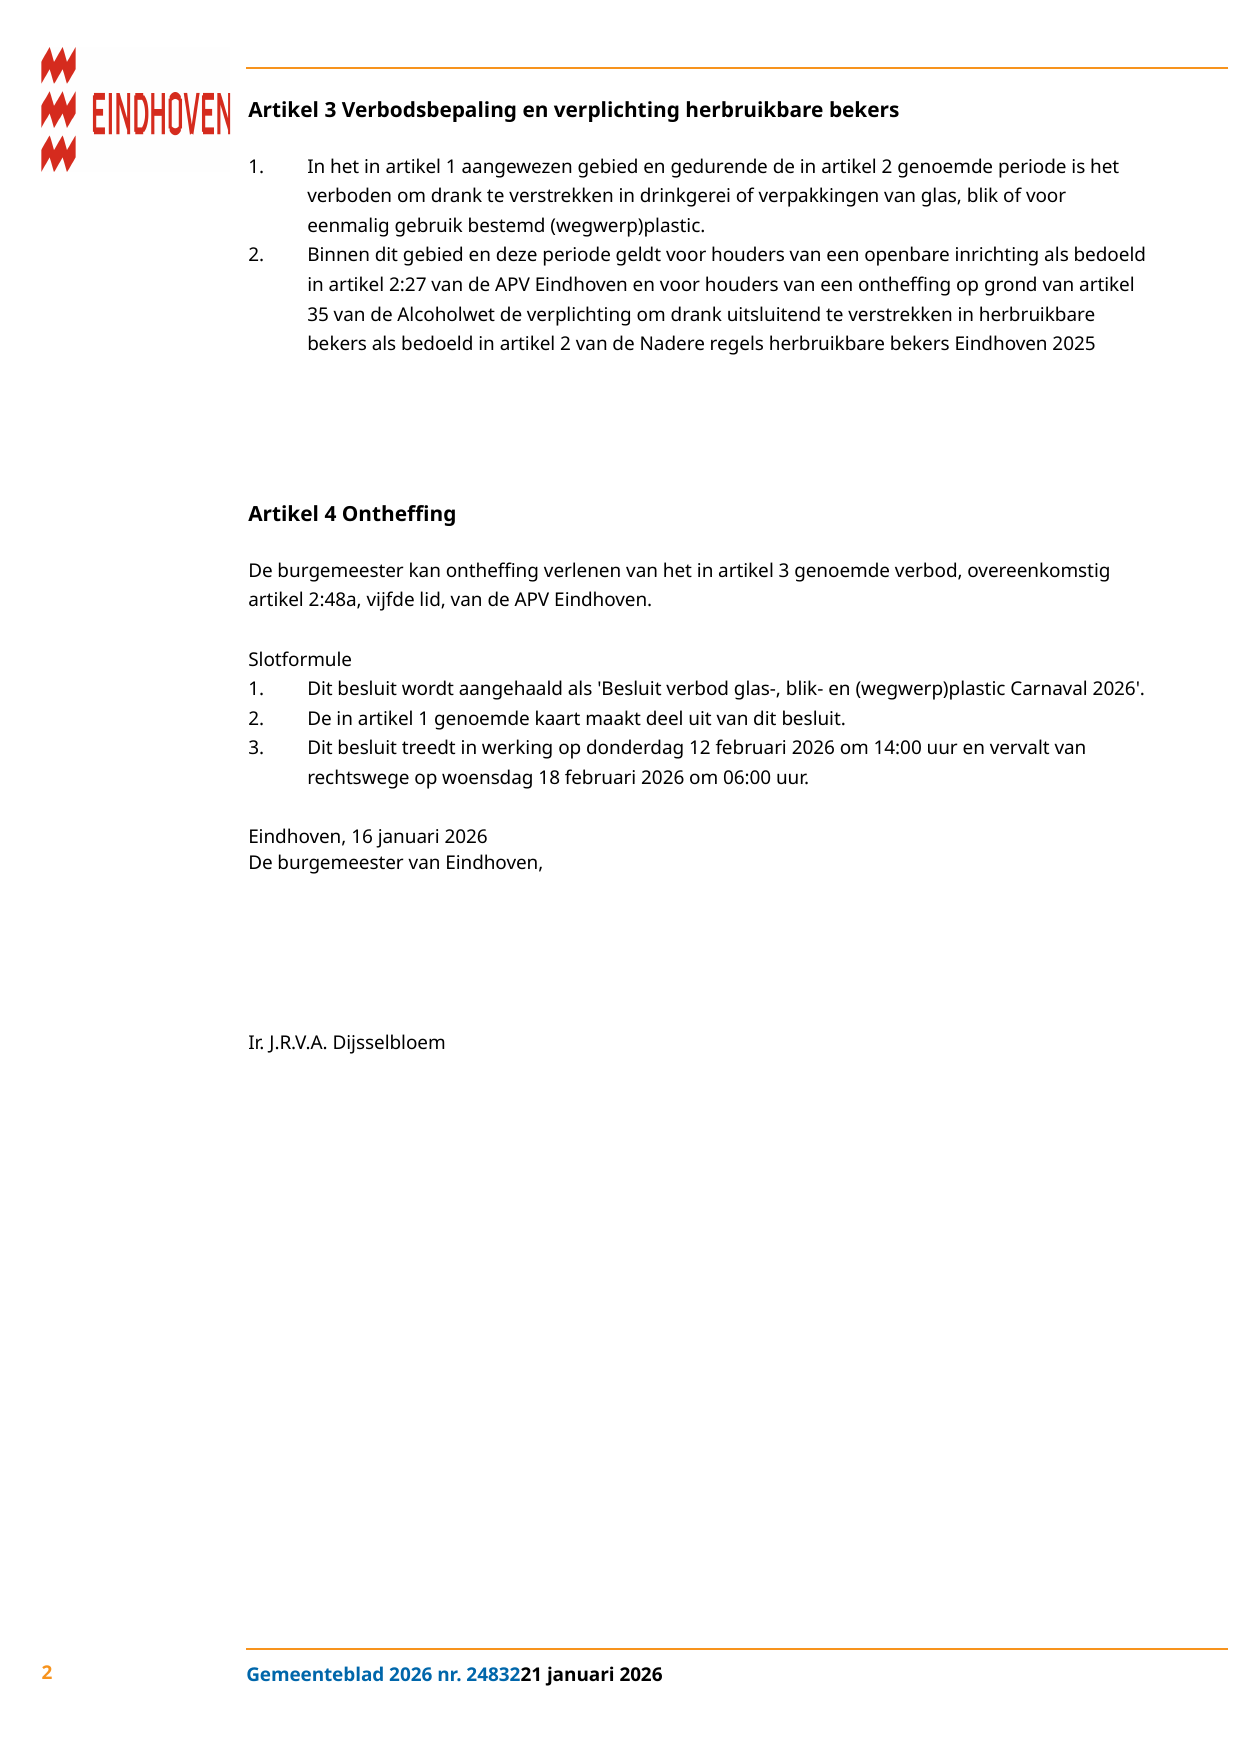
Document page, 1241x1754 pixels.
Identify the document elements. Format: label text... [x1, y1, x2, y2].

list Dit besluit treedt in werking op donderdag 12 februari 2026 om 14:00 uur en vervalt van rechtswege op woensdag 18 februari 2026 om 06:00 uur. [248, 734, 1152, 790]
list Binnen dit gebied en deze periode geldt voor houders van een openbare inrichting als bedoeld in artikel 2:27 van de APV Eindhoven en voor houders van een ontheffing op grond van artikel 35 van de Alcoholwet de verplichting om drank uitsluitend te verstrekken in herbruikbare bekers als bedoeld in artikel 2 van de Nadere regels herbruikbare bekers Eindhoven 2025 [248, 242, 1152, 356]
text Eindhoven, 16 januari 2026 [248, 823, 1152, 849]
list In het in artikel 1 aangewezen gebied en gedurende de in artikel 2 genoemde periode is het verboden om drank te verstrekken in drinkgerei of verpakkingen van glas, blik of voor eenmalig gebruik bestemd (wegwerp)plastic. [248, 153, 1152, 238]
picture [41, 47, 231, 172]
text Artikel 4 Ontheffing [248, 499, 1152, 527]
list De in artikel 1 genoemde kaart maakt deel uit van dit besluit. [248, 705, 1152, 731]
text De burgemeester van Eindhoven, [248, 849, 1152, 875]
text Slotformule [248, 646, 1152, 672]
text Artikel 3 Verbodsbepaling en verplichting herbruikbare bekers [248, 95, 1152, 123]
text Ir. J.R.V.A. Dijsselbloem [248, 1029, 1152, 1055]
text De burgemeester kan ontheffing verlenen van het in artikel 3 genoemde verbod, overeenkomstig artikel 2:48a, vijfde lid, van de APV Eindhoven. [248, 557, 1152, 612]
list Dit besluit wordt aangehaald als 'Besluit verbod glas-, blik- en (wegwerp)plastic Carnaval 2026'. [248, 675, 1152, 701]
